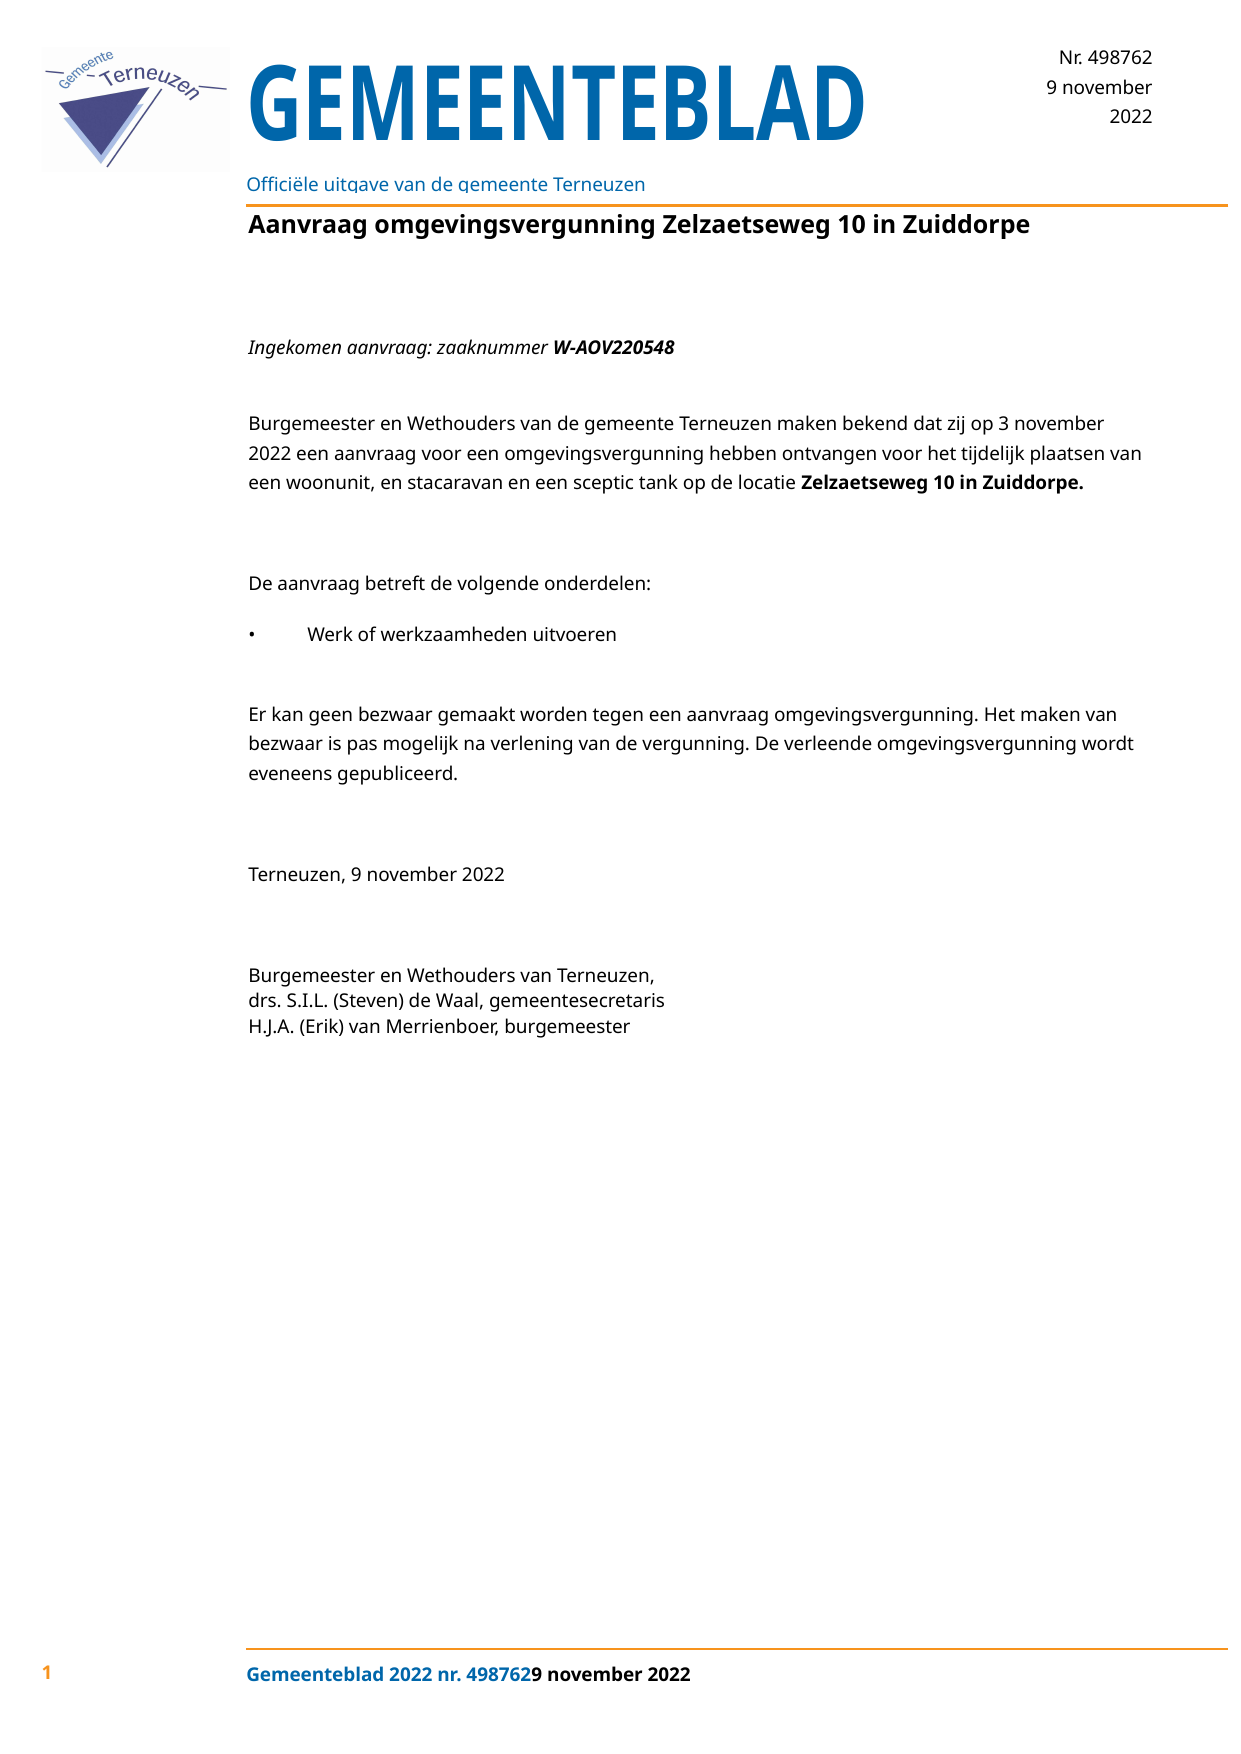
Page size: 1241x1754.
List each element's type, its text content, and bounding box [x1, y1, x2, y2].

table_cell drs. S.I.L. (Steven) de Waal, gemeentesecretaris [248, 988, 815, 1013]
table_cell [248, 1039, 626, 1065]
text Ingekomen aanvraag: zaaknummer W-AOV220548 [248, 334, 1152, 360]
table_cell H.J.A. (Erik) van Merrienboer, burgemeester [248, 1013, 1152, 1039]
table_cell [815, 988, 1152, 1013]
list Werk of werkzaamheden uitvoeren [248, 621, 1152, 647]
text Burgemeester en Wethouders van de gemeente Terneuzen maken bekend dat zij op 3 november 2022 een aanvraag voor een omgevingsvergunning hebben ontvangen voor het tijdelijk plaatsen van een woonunit, en stacaravan en een sceptic tank op de locatie Zelzaetseweg 10 in Zuiddorpe. [248, 410, 1152, 495]
text Aanvraag omgevingsvergunning Zelzaetseweg 10 in Zuiddorpe [248, 207, 1152, 241]
text De aanvraag betreft de volgende onderdelen: [248, 570, 1152, 596]
text Er kan geen bezwaar gemaakt worden tegen een aanvraag omgevingsvergunning. Het maken van bezwaar is pas mogelijk na verlening van de vergunning. De verleende omgevingsvergunning wordt eveneens gepubliceerd. [248, 701, 1152, 786]
text Terneuzen, 9 november 2022 [248, 861, 1152, 887]
picture [41, 47, 231, 172]
table_cell [626, 1039, 1152, 1065]
table_header Burgemeester en Wethouders van Terneuzen, [248, 962, 1152, 987]
